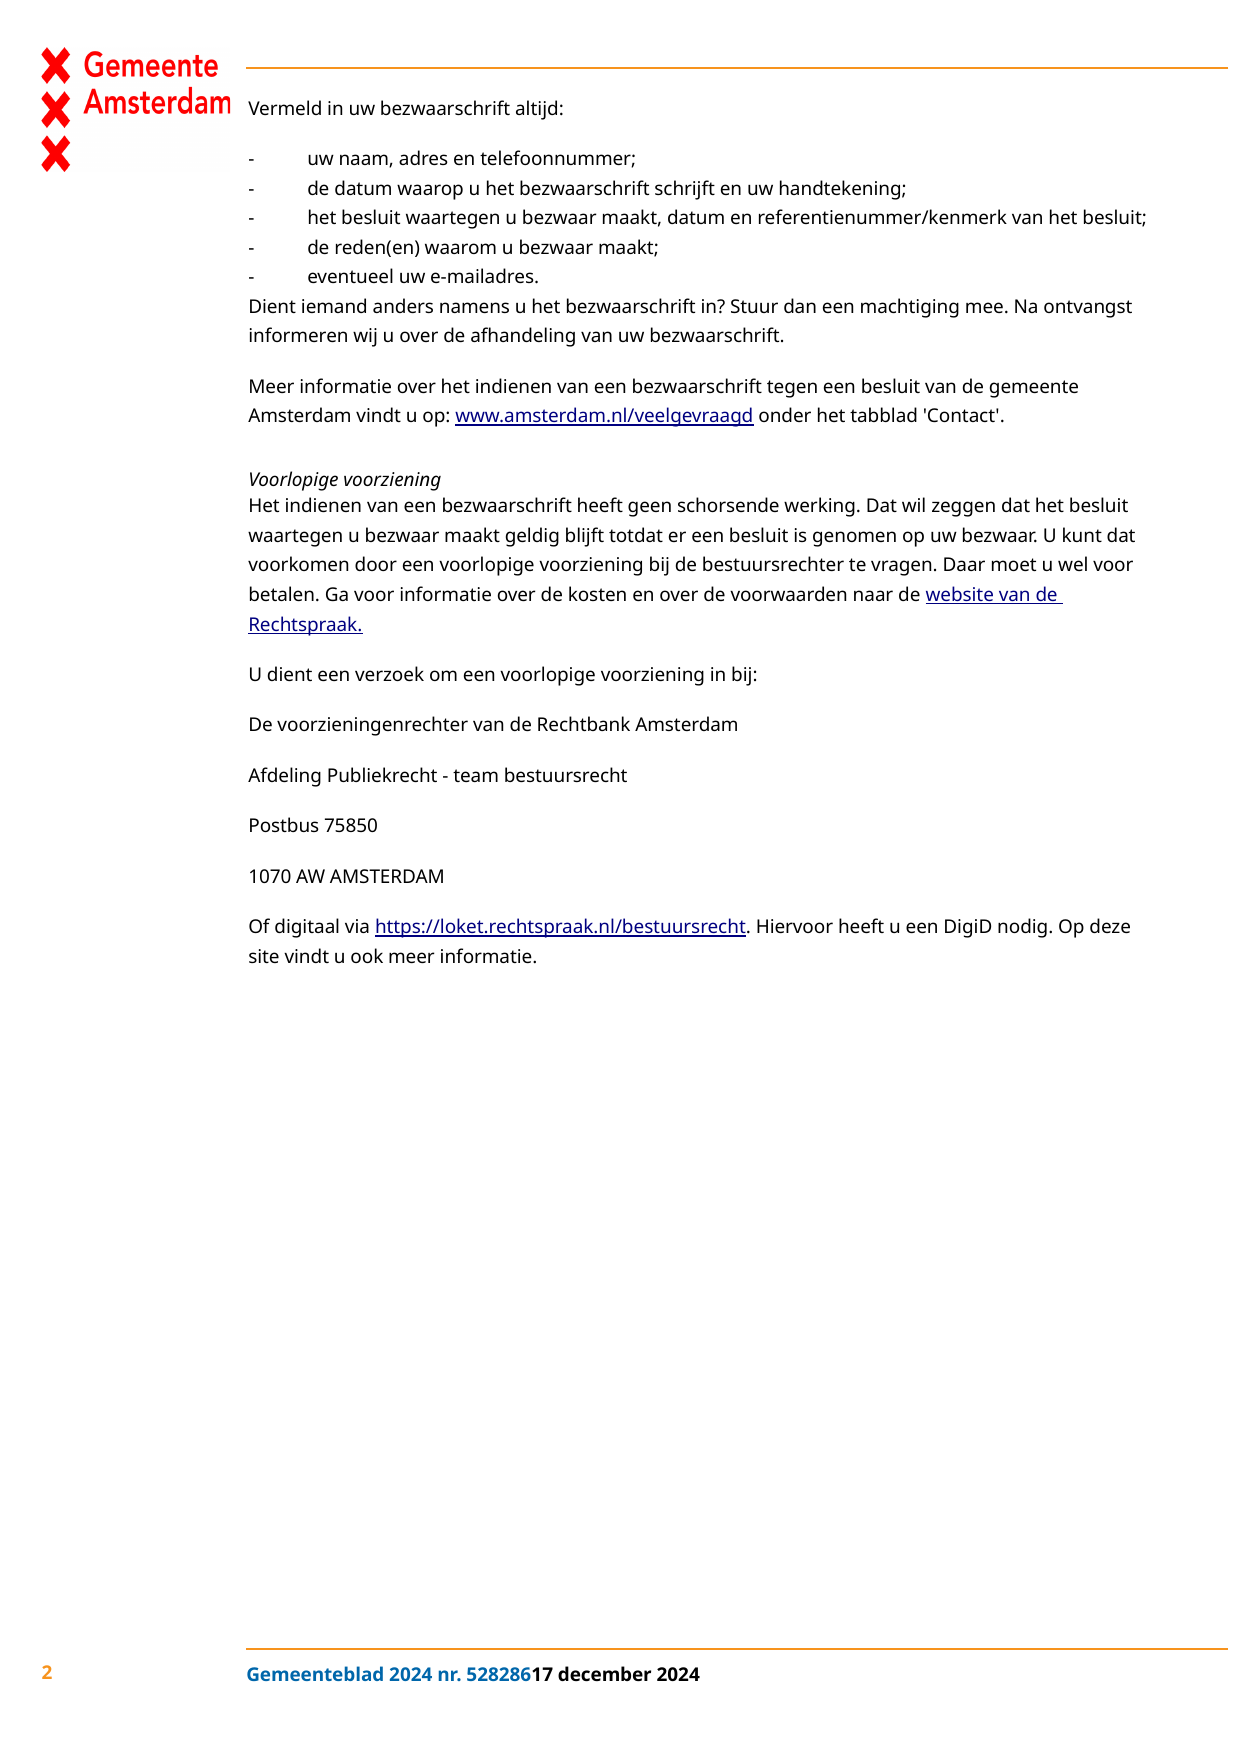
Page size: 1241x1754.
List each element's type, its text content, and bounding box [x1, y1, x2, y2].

text U dient een verzoek om een voorlopige voorziening in bij: [248, 661, 1152, 687]
text Vermeld in uw bezwaarschrift altijd: [248, 95, 1152, 121]
list uw naam, adres en telefoonnummer; [248, 145, 1152, 171]
list de reden(en) waarom u bezwaar maakt; [248, 234, 1152, 260]
text Meer informatie over het indienen van een bezwaarschrift tegen een besluit van de gemeente Amsterdam vindt u op: www.amsterdam.nl/veelgevraagd onder het tabblad 'Contact'. [248, 373, 1152, 428]
list het besluit waartegen u bezwaar maakt, datum en referentienummer/kenmerk van het besluit; [248, 204, 1152, 230]
text Postbus 75850 [248, 812, 1152, 838]
text De voorzieningenrechter van de Rechtbank Amsterdam [248, 712, 1152, 737]
text Dient iemand anders namens u het bezwaarschrift in? Stuur dan een machtiging mee. Na ontvangst informeren wij u over de afhandeling van uw bezwaarschrift. [248, 293, 1152, 348]
text Voorlopige voorziening [248, 467, 1152, 492]
text 1070 AW AMSTERDAM [248, 863, 1152, 888]
text Of digitaal via https://loket.rechtspraak.nl/bestuursrecht. Hiervoor heeft u een DigiD nodig. Op deze site vindt u ook meer informatie. [248, 913, 1152, 968]
list de datum waarop u het bezwaarschrift schrijft en uw handtekening; [248, 175, 1152, 201]
picture [41, 47, 231, 172]
text Afdeling Publiekrecht - team bestuursrecht [248, 762, 1152, 788]
text Het indienen van een bezwaarschrift heeft geen schorsende werking. Dat wil zeggen dat het besluit waartegen u bezwaar maakt geldig blijft totdat er een besluit is genomen op uw bezwaar. U kunt dat voorkomen door een voorlopige voorziening bij de bestuursrechter te vragen. Daar moet u wel voor betalen. Ga voor informatie over de kosten en over de voorwaarden naar de website van de Rechtspraak. [248, 492, 1152, 636]
list eventueel uw e-mailadres. [248, 263, 1152, 289]
